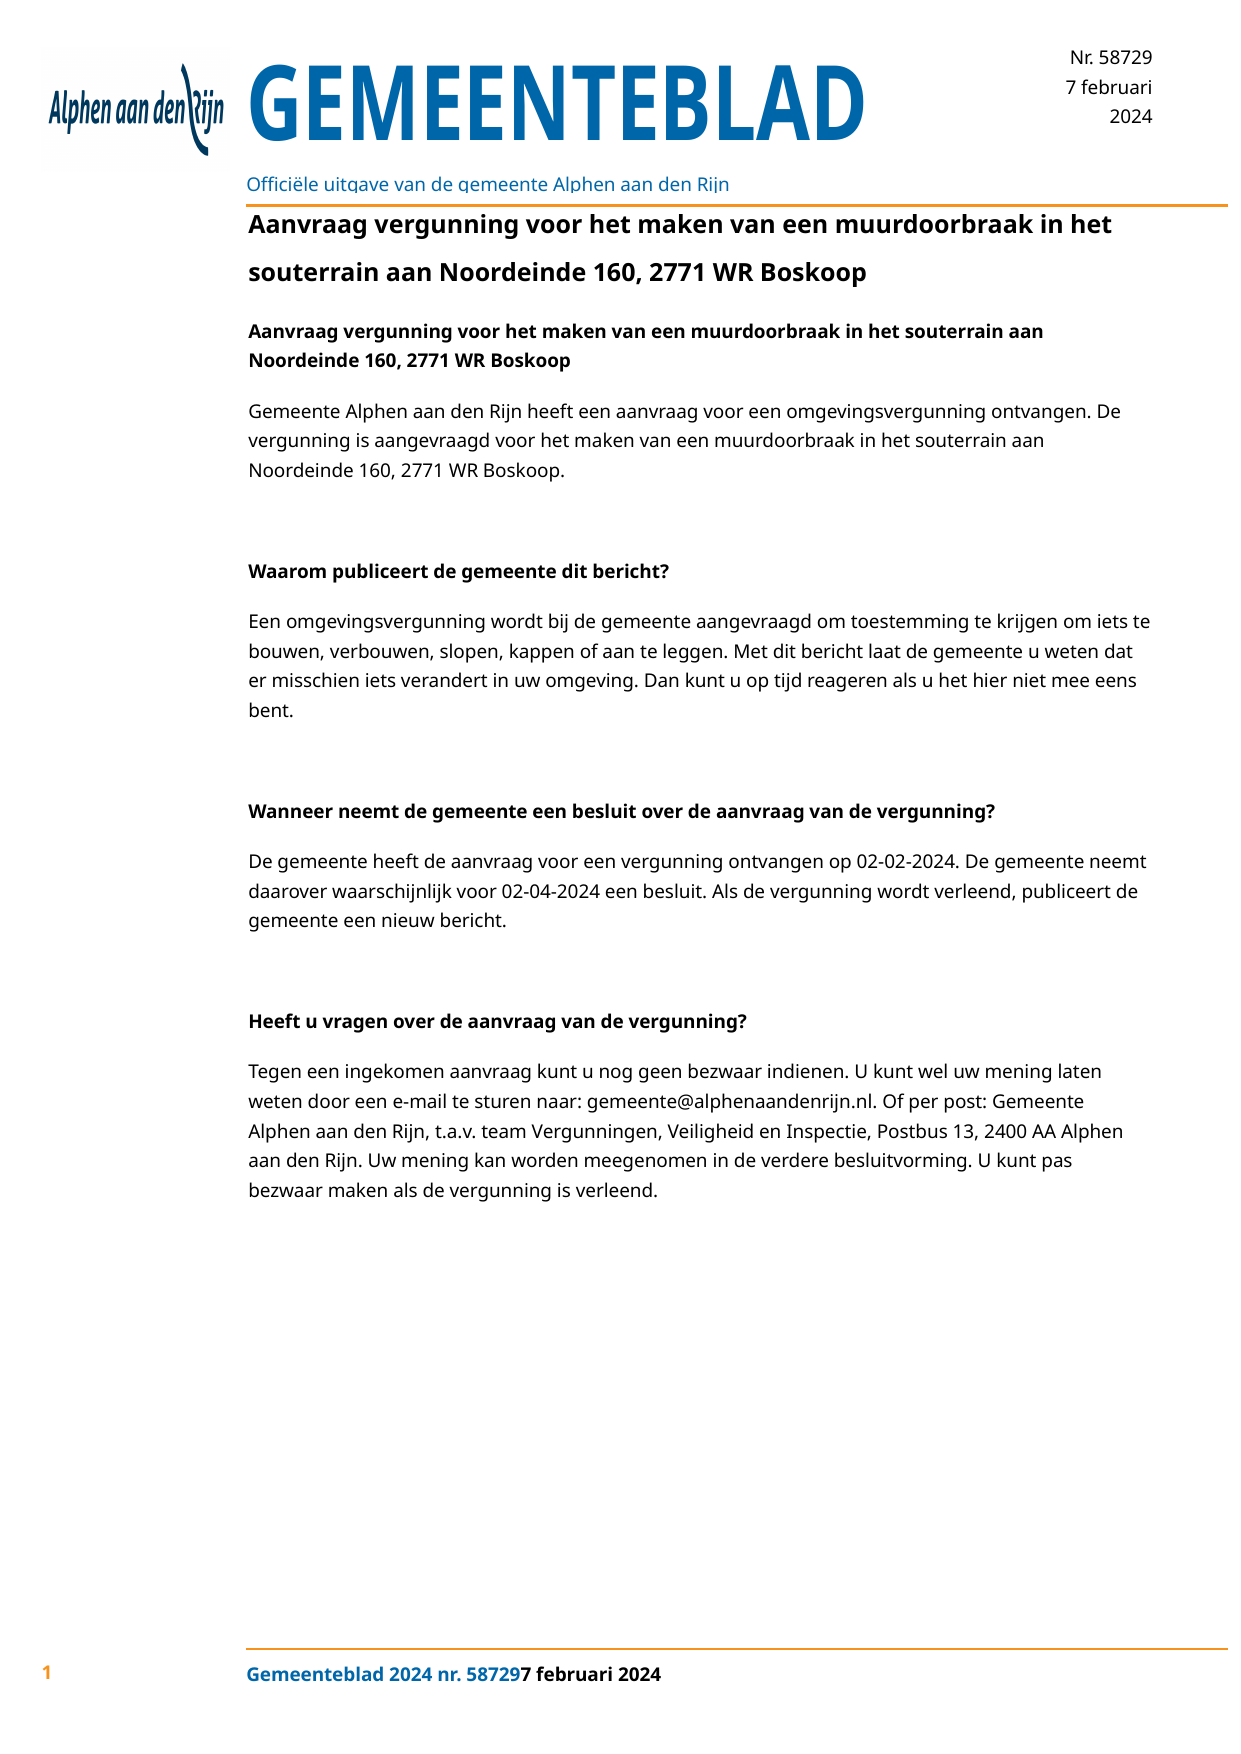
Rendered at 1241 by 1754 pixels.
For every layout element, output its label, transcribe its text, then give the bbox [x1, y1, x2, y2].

text Een omgevingsvergunning wordt bij de gemeente aangevraagd om toestemming te krijgen om iets te bouwen, verbouwen, slopen, kappen of aan te leggen. Met dit bericht laat de gemeente u weten dat er misschien iets verandert in uw omgeving. Dan kunt u op tijd reageren als u het hier niet mee eens bent. [248, 608, 1152, 723]
text Waarom publiceert de gemeente dit bericht? [248, 558, 1152, 584]
picture [41, 47, 231, 172]
text Aanvraag vergunning voor het maken van een muurdoorbraak in het souterrain aan Noordeinde 160, 2771 WR Boskoop [248, 207, 1152, 288]
text Heeft u vragen over de aanvraag van de vergunning? [248, 1008, 1152, 1034]
text Tegen een ingekomen aanvraag kunt u nog geen bezwaar indienen. U kunt wel uw mening laten weten door een e-mail te sturen naar: gemeente@alphenaandenrijn.nl. Of per post: Gemeente Alphen aan den Rijn, t.a.v. team Vergunningen, Veiligheid en Inspectie, Postbus 13, 2400 AA Alphen aan den Rijn. Uw mening kan worden meegenomen in de verdere besluitvorming. U kunt pas bezwaar maken als de vergunning is verleend. [248, 1059, 1152, 1203]
text Aanvraag vergunning voor het maken van een muurdoorbraak in het souterrain aan Noordeinde 160, 2771 WR Boskoop [248, 318, 1152, 373]
text Gemeente Alphen aan den Rijn heeft een aanvraag voor een omgevingsvergunning ontvangen. De vergunning is aangevraagd voor het maken van een muurdoorbraak in het souterrain aan Noordeinde 160, 2771 WR Boskoop. [248, 398, 1152, 483]
text De gemeente heeft de aanvraag voor een vergunning ontvangen op 02-02-2024. De gemeente neemt daarover waarschijnlijk voor 02-04-2024 een besluit. Als de vergunning wordt verleend, publiceert de gemeente een nieuw bericht. [248, 848, 1152, 933]
text Wanneer neemt de gemeente een besluit over de aanvraag van de vergunning? [248, 798, 1152, 824]
